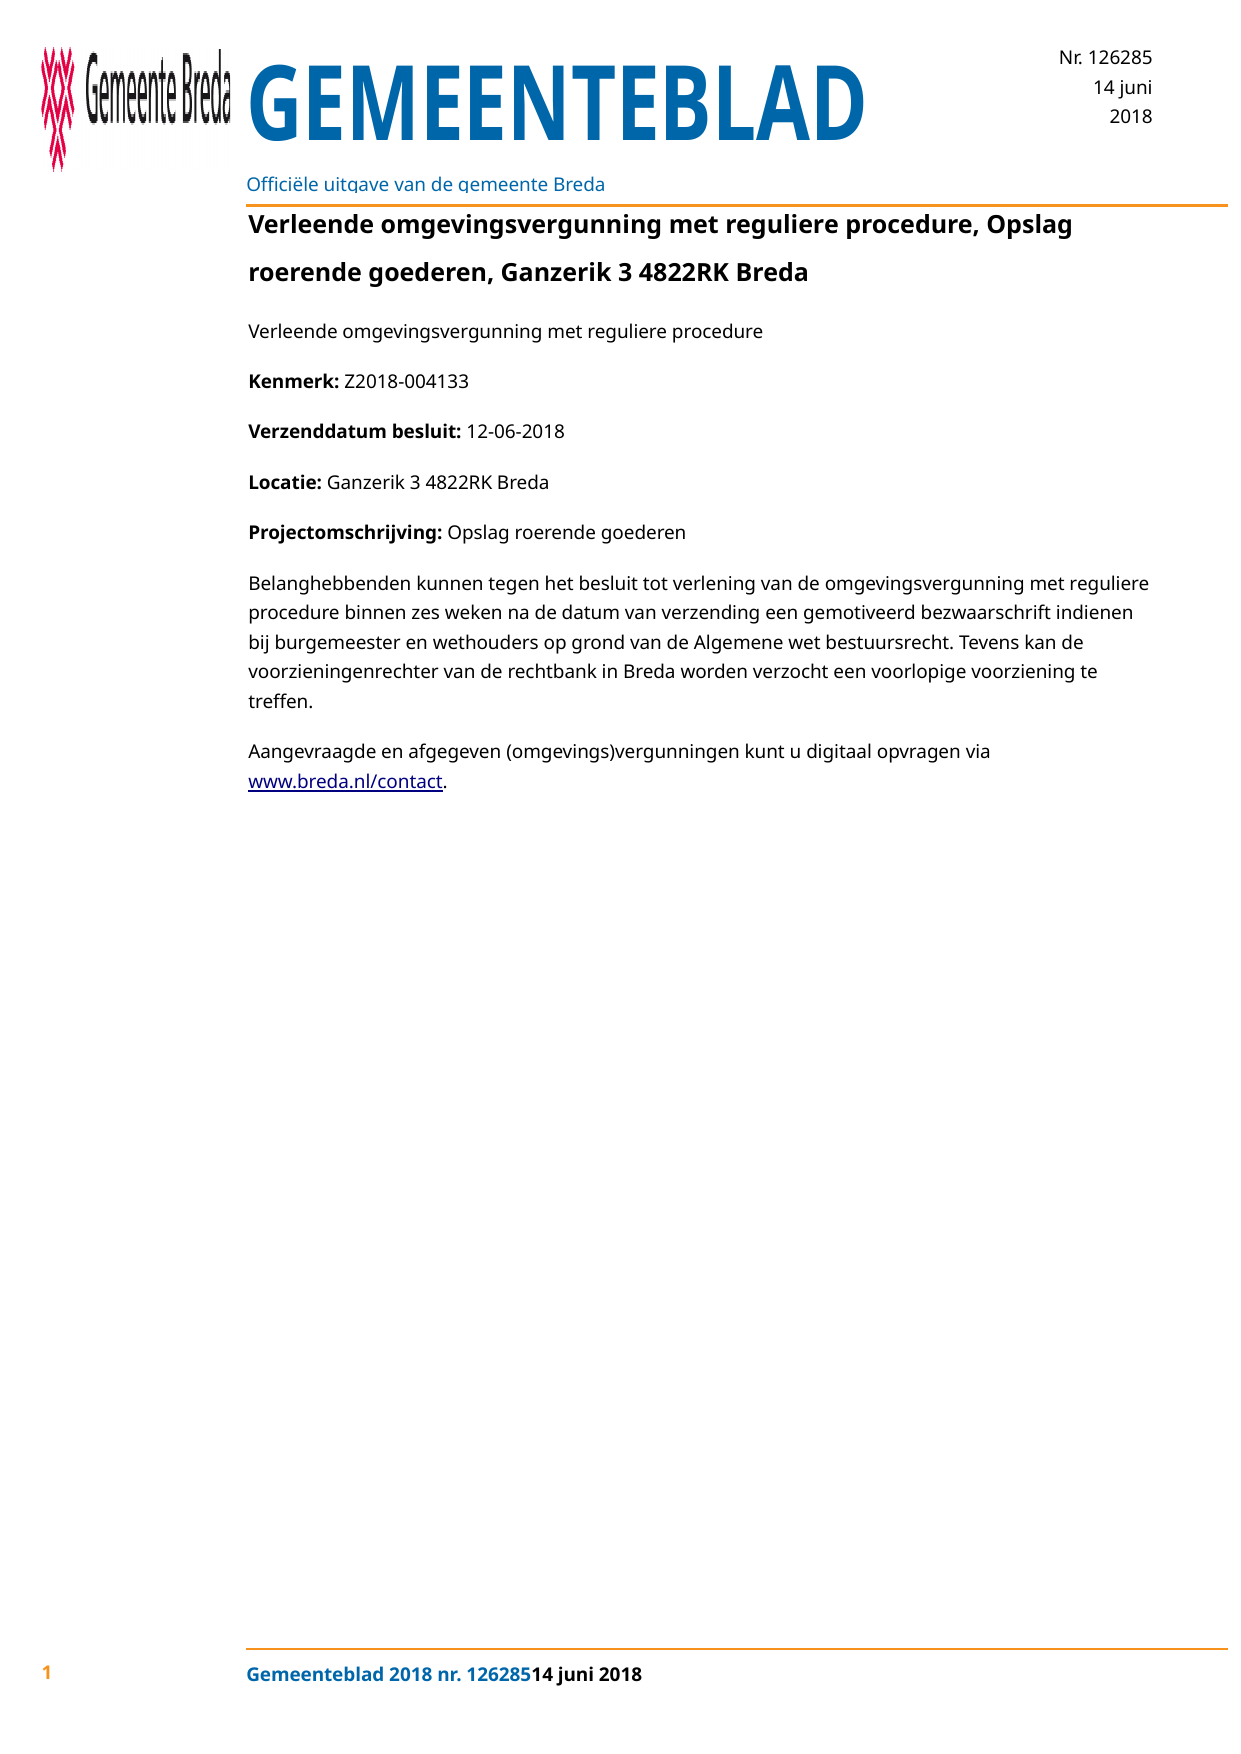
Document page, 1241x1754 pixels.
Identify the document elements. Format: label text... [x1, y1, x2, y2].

text Verleende omgevingsvergunning met reguliere procedure [248, 318, 1152, 344]
text Verleende omgevingsvergunning met reguliere procedure, Opslag roerende goederen, Ganzerik 3 4822RK Breda [248, 207, 1152, 288]
text Projectomschrijving: Opslag roerende goederen [248, 519, 1152, 545]
text Kenmerk: Z2018-004133 [248, 368, 1152, 394]
picture [41, 47, 231, 172]
text Belanghebbenden kunnen tegen het besluit tot verlening van de omgevingsvergunning met reguliere procedure binnen zes weken na de datum van verzending een gemotiveerd bezwaarschrift indienen bij burgemeester en wethouders op grond van de Algemene wet bestuursrecht. Tevens kan de voorzieningenrechter van de rechtbank in Breda worden verzocht een voorlopige voorziening te treffen. [248, 570, 1152, 714]
text Verzenddatum besluit: 12-06-2018 [248, 419, 1152, 444]
text Locatie: Ganzerik 3 4822RK Breda [248, 469, 1152, 495]
text Aangevraagde en afgegeven (omgevings)vergunningen kunt u digitaal opvragen via www.breda.nl/contact. [248, 739, 1152, 794]
